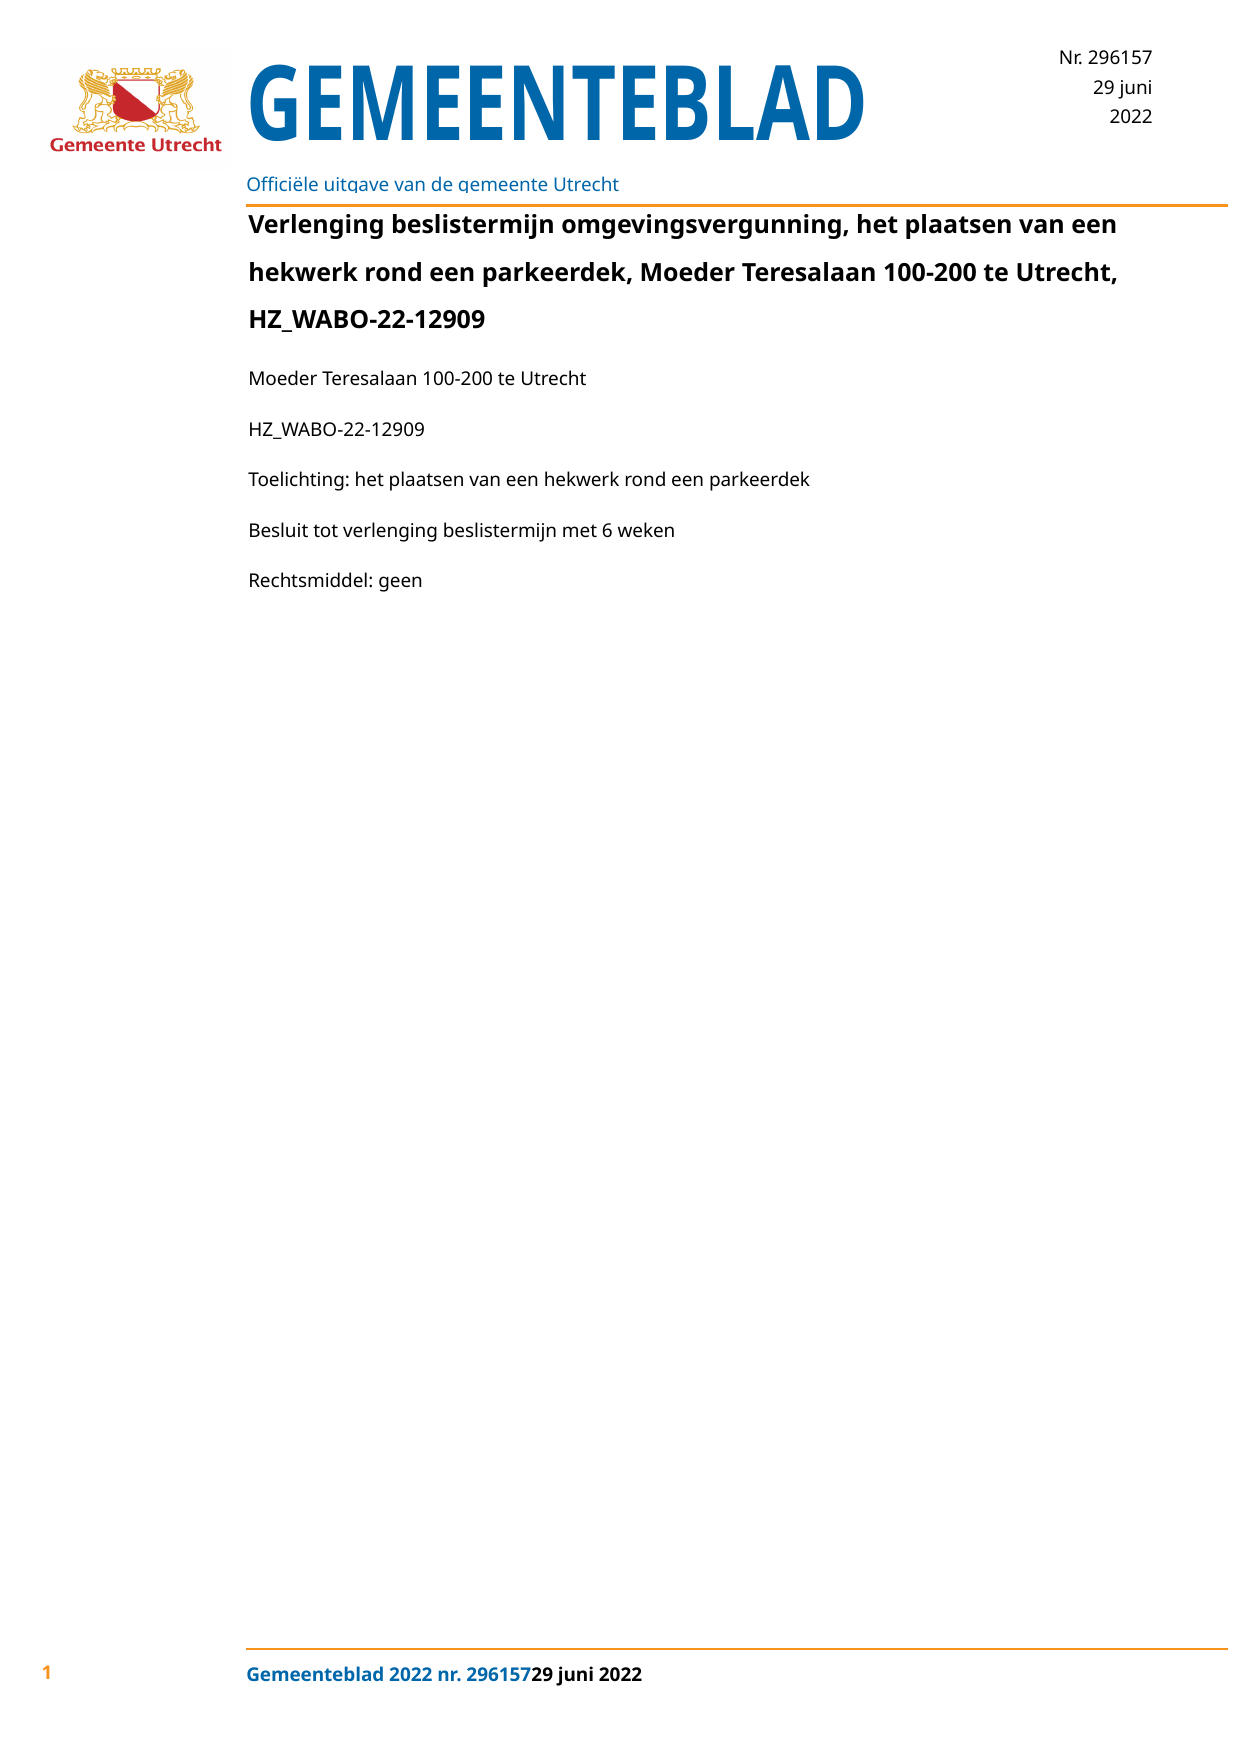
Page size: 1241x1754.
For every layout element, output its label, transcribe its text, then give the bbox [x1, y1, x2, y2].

text Moeder Teresalaan 100-200 te Utrecht [248, 366, 1152, 391]
text Besluit tot verlenging beslistermijn met 6 weken [248, 517, 1152, 542]
text Toelichting: het plaatsen van een hekwerk rond een parkeerdek [248, 466, 1152, 492]
text Rechtsmiddel: geen [248, 567, 1152, 593]
text HZ_WABO-22-12909 [248, 416, 1152, 442]
text Verlenging beslistermijn omgevingsvergunning, het plaatsen van een hekwerk rond een parkeerdek, Moeder Teresalaan 100-200 te Utrecht, HZ_WABO-22-12909 [248, 207, 1152, 336]
picture [41, 47, 231, 172]
